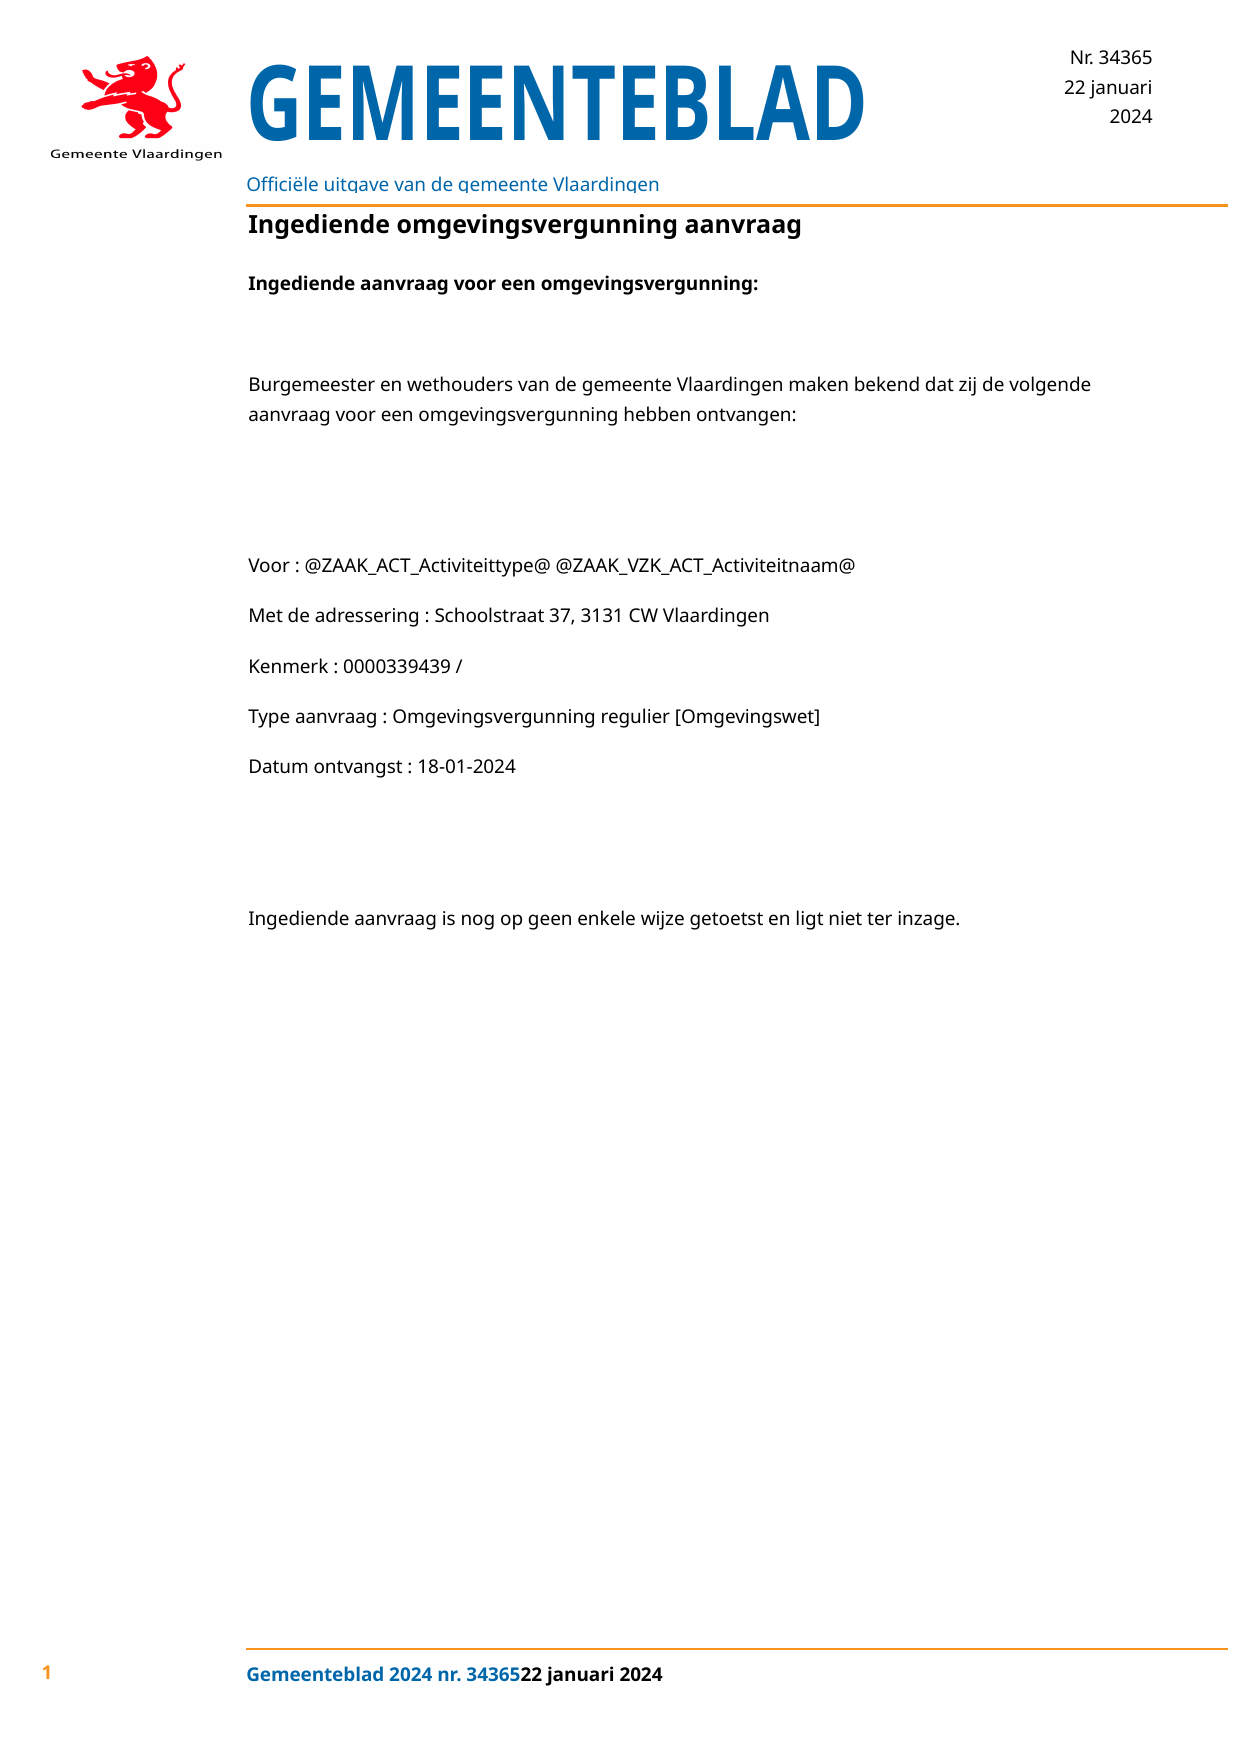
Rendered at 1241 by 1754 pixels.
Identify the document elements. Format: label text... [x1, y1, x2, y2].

text Voor : @ZAAK_ACT_Activiteittype@ @ZAAK_VZK_ACT_Activiteitnaam@ [248, 552, 1152, 578]
text Ingediende omgevingsvergunning aanvraag [248, 207, 1152, 241]
text Kenmerk : 0000339439 / [248, 653, 1152, 678]
text Datum ontvangst : 18-01-2024 [248, 754, 1152, 779]
text Burgemeester en wethouders van de gemeente Vlaardingen maken bekend dat zij de volgende aanvraag voor een omgevingsvergunning hebben ontvangen: [248, 371, 1152, 426]
text Ingediende aanvraag voor een omgevingsvergunning: [248, 270, 1152, 296]
text Ingediende aanvraag is nog op geen enkele wijze getoetst en ligt niet ter inzage. [248, 905, 1152, 931]
picture [41, 47, 231, 172]
text Type aanvraag : Omgevingsvergunning regulier [Omgevingswet] [248, 703, 1152, 729]
text Met de adressering : Schoolstraat 37, 3131 CW Vlaardingen [248, 602, 1152, 628]
